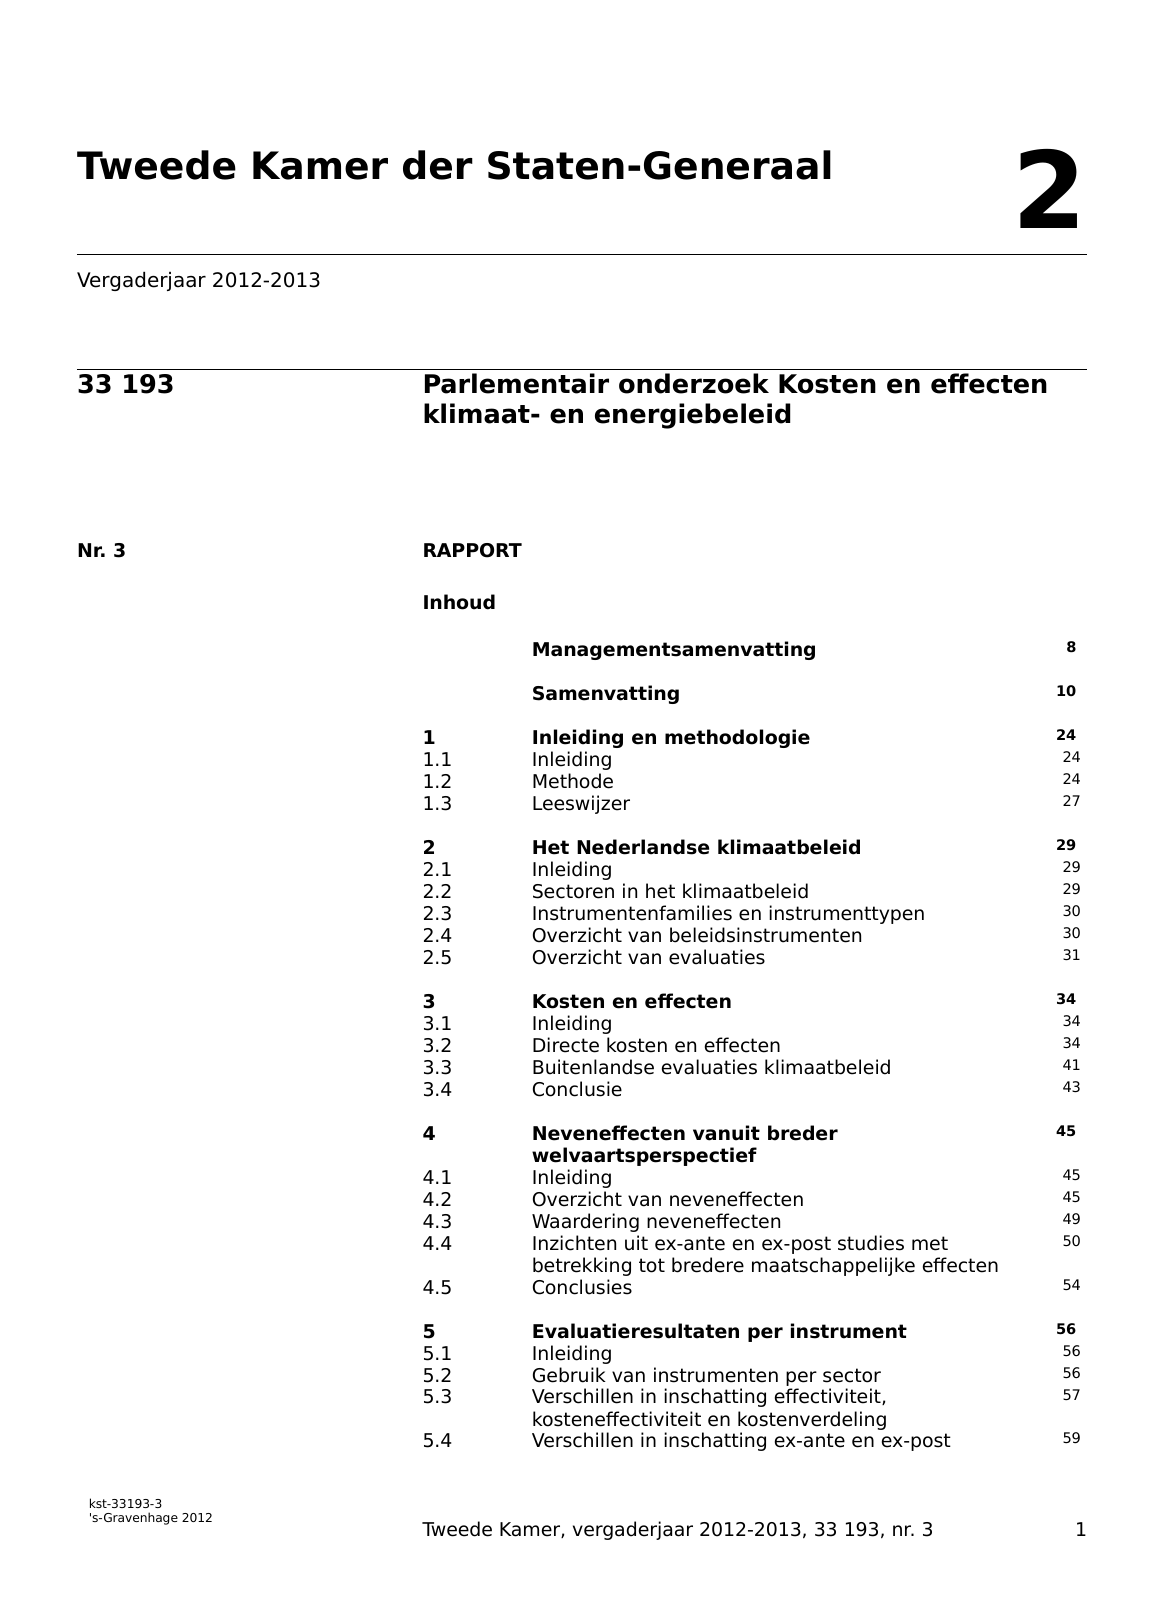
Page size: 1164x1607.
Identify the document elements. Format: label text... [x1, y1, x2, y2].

table_cell [1028, 705, 1087, 727]
table_cell Inleiding [526, 749, 1028, 771]
table_cell 5.1 [422, 1343, 526, 1364]
table_cell 41 [1028, 1057, 1087, 1079]
table_cell 4.3 [422, 1211, 526, 1233]
table_cell 43 [1028, 1079, 1087, 1101]
table_cell Inleiding [526, 859, 1028, 881]
table_cell Inleiding [526, 1013, 1028, 1035]
table_cell [422, 661, 526, 683]
table_cell 1.1 [422, 749, 526, 771]
table_cell 45 [1028, 1189, 1087, 1211]
table_cell 31 [1028, 947, 1087, 969]
table_cell 24 [1028, 749, 1087, 771]
table_cell 29 [1028, 837, 1087, 859]
table_cell [1028, 1299, 1087, 1321]
table_cell Directe kosten en effecten [526, 1035, 1028, 1057]
table_cell Sectoren in het klimaatbeleid [526, 881, 1028, 903]
table_cell Leeswijzer [526, 793, 1028, 815]
table_cell 24 [1028, 727, 1087, 749]
table_cell 34 [1028, 991, 1087, 1013]
table_cell 1 [422, 727, 526, 749]
table_cell Kosten en effecten [526, 991, 1028, 1013]
table_cell 45 [1028, 1167, 1087, 1189]
table_cell Verschillen in inschatting effectiviteit, kosteneffectiviteit en kostenverdeling [526, 1386, 1028, 1430]
table_cell 45 [1028, 1123, 1087, 1167]
table_cell Overzicht van evaluaties [526, 947, 1028, 969]
text 's-Gravenhage 2012 [88, 1511, 323, 1525]
subtitle Inhoud [422, 592, 1087, 614]
table_cell 3.4 [422, 1079, 526, 1101]
table_cell 3.2 [422, 1035, 526, 1057]
table_cell [422, 815, 526, 837]
table_cell Conclusie [526, 1079, 1028, 1101]
table_cell 1.2 [422, 771, 526, 793]
table_header [422, 639, 526, 661]
table_cell 56 [1028, 1365, 1087, 1386]
table_cell [526, 661, 1028, 683]
table_cell 4.2 [422, 1189, 526, 1211]
table_cell 4.1 [422, 1167, 526, 1189]
table_cell [526, 1299, 1028, 1321]
table_cell 34 [1028, 1013, 1087, 1035]
table_cell 5 [422, 1321, 526, 1342]
table_cell 27 [1028, 793, 1087, 815]
table_cell [422, 705, 526, 727]
table_cell [422, 1101, 526, 1123]
table_cell [526, 815, 1028, 837]
table_cell 34 [1028, 1035, 1087, 1057]
table_cell 2.5 [422, 947, 526, 969]
table_cell 50 [1028, 1233, 1087, 1277]
table_cell 10 [1028, 683, 1087, 705]
table_cell 59 [1028, 1430, 1087, 1452]
table_cell Conclusies [526, 1277, 1028, 1298]
text kst-33193-3 [88, 1497, 323, 1511]
table_cell Waardering neveneffecten [526, 1211, 1028, 1233]
table_cell 4 [422, 1123, 526, 1167]
table_cell Instrumentenfamilies en instrumenttypen [526, 903, 1028, 925]
table_cell 2.1 [422, 859, 526, 881]
table_cell 1.3 [422, 793, 526, 815]
table_cell [1028, 969, 1087, 991]
table_cell Inzichten uit ex-ante en ex-post studies met betrekking tot bredere maatschappelijke effecten [526, 1233, 1028, 1277]
table_cell Overzicht van beleidsinstrumenten [526, 925, 1028, 947]
table_cell Het Nederlandse klimaatbeleid [526, 837, 1028, 859]
table_cell 2.3 [422, 903, 526, 925]
table_cell [1028, 815, 1087, 837]
table_cell 2 [422, 837, 526, 859]
table_cell 56 [1028, 1321, 1087, 1342]
table_cell 5.4 [422, 1430, 526, 1452]
table_header 8 [1028, 639, 1087, 661]
table_cell 57 [1028, 1386, 1087, 1430]
table_cell [1028, 1101, 1087, 1123]
table_cell [526, 969, 1028, 991]
table_cell Vergaderjaar 2012-2013 [77, 255, 1087, 369]
table_cell Buitenlandse evaluaties klimaatbeleid [526, 1057, 1028, 1079]
table_cell 2.4 [422, 925, 526, 947]
table_header Tweede Kamer der Staten-Generaal [77, 130, 886, 254]
table_cell [422, 1299, 526, 1321]
table_cell 24 [1028, 771, 1087, 793]
table_header Managementsamenvatting [526, 639, 1028, 661]
table_cell Overzicht van neveneffecten [526, 1189, 1028, 1211]
table_cell Gebruik van instrumenten per sector [526, 1365, 1028, 1386]
table_cell Evaluatieresultaten per instrument [526, 1321, 1028, 1342]
subtitle Nr. 3 RAPPORT [77, 540, 1087, 562]
table_cell 30 [1028, 903, 1087, 925]
table_cell 5.3 [422, 1386, 526, 1430]
table_cell Methode [526, 771, 1028, 793]
table_cell 5.2 [422, 1365, 526, 1386]
table_cell Inleiding [526, 1343, 1028, 1364]
table_cell 3.3 [422, 1057, 526, 1079]
table_cell [526, 1101, 1028, 1123]
table_cell 4.5 [422, 1277, 526, 1298]
table_header 2 [886, 130, 1087, 254]
table_cell Verschillen in inschatting ex-ante en ex-post [526, 1430, 1028, 1452]
table_cell Inleiding en methodologie [526, 727, 1028, 749]
table_cell 4.4 [422, 1233, 526, 1277]
table_cell 56 [1028, 1343, 1087, 1364]
table_cell Samenvatting [526, 683, 1028, 705]
table_cell 54 [1028, 1277, 1087, 1298]
table_cell 49 [1028, 1211, 1087, 1233]
table_cell [526, 705, 1028, 727]
table_cell Inleiding [526, 1167, 1028, 1189]
table_cell 3.1 [422, 1013, 526, 1035]
table_cell 29 [1028, 859, 1087, 881]
table_cell 3 [422, 991, 526, 1013]
table_cell [1028, 661, 1087, 683]
table_cell 2.2 [422, 881, 526, 903]
table_cell 29 [1028, 881, 1087, 903]
table_cell 30 [1028, 925, 1087, 947]
table_cell [422, 969, 526, 991]
table_cell [422, 683, 526, 705]
subtitle 33 193 Parlementair onderzoek Kosten en effecten klimaat- en energiebeleid [77, 370, 1087, 429]
table_cell Neveneffecten vanuit breder welvaartsperspectief [526, 1123, 1028, 1167]
